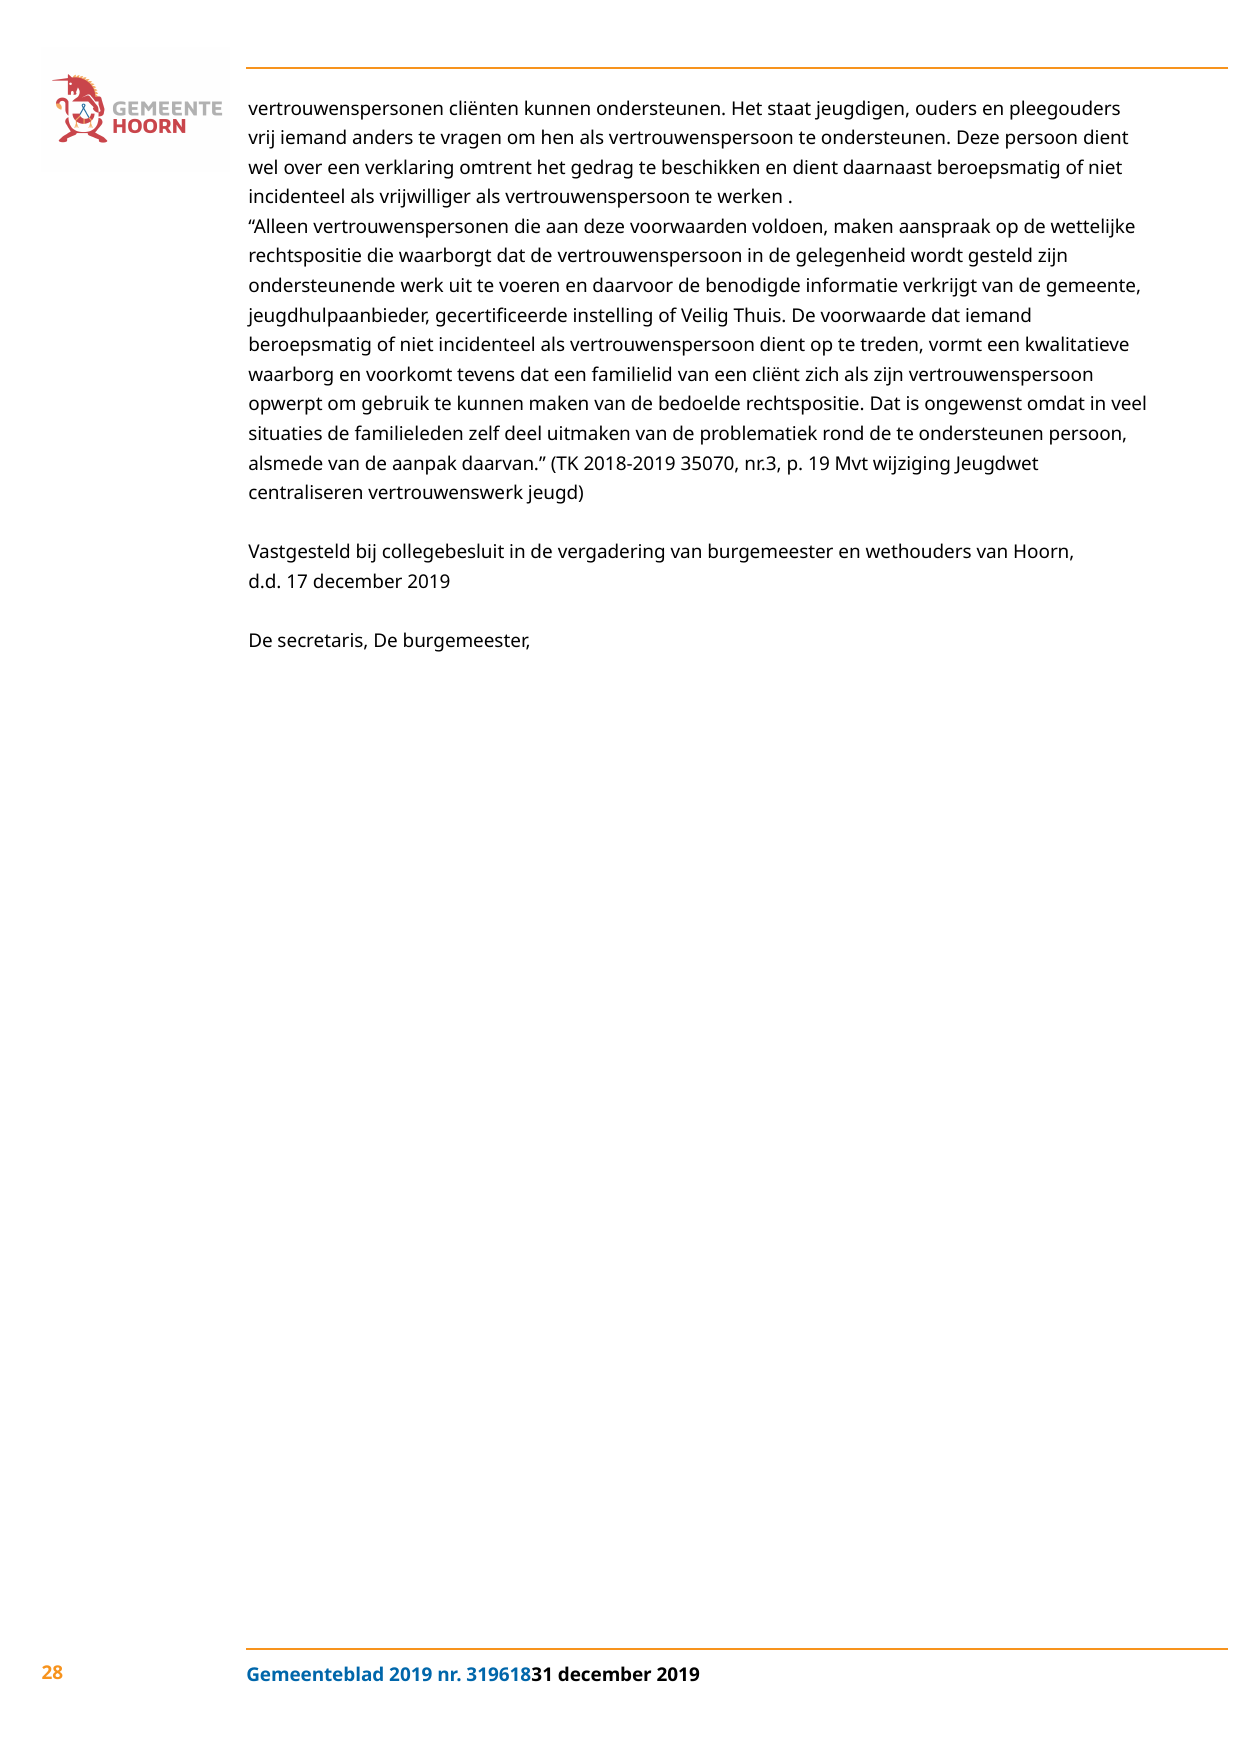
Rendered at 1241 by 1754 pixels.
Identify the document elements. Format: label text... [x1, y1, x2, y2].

text vertrouwenspersonen cliënten kunnen ondersteunen. Het staat jeugdigen, ouders en pleegouders vrij iemand anders te vragen om hen als vertrouwenspersoon te ondersteunen. Deze persoon dient wel over een verklaring omtrent het gedrag te beschikken en dient daarnaast beroepsmatig of niet incidenteel als vrijwilliger als vertrouwenspersoon te werken . [248, 95, 1152, 209]
text De secretaris, De burgemeester, [248, 627, 1152, 653]
text Vastgesteld bij collegebesluit in de vergadering van burgemeester en wethouders van Hoorn, [248, 538, 1152, 564]
picture [41, 47, 231, 172]
text d.d. 17 december 2019 [248, 568, 1152, 594]
text “Alleen vertrouwenspersonen die aan deze voorwaarden voldoen, maken aanspraak op de wettelijke rechtspositie die waarborgt dat de vertrouwenspersoon in de gelegenheid wordt gesteld zijn ondersteunende werk uit te voeren en daarvoor de benodigde informatie verkrijgt van de gemeente, jeugdhulpaanbieder, gecertificeerde instelling of Veilig Thuis. De voorwaarde dat iemand beroepsmatig of niet incidenteel als vertrouwenspersoon dient op te treden, vormt een kwalitatieve waarborg en voorkomt tevens dat een familielid van een cliënt zich als zijn vertrouwenspersoon opwerpt om gebruik te kunnen maken van de bedoelde rechtspositie. Dat is ongewenst omdat in veel situaties de familieleden zelf deel uitmaken van de problematiek rond de te ondersteunen persoon, alsmede van de aanpak daarvan.” (TK 2018-2019 35070, nr.3, p. 19 Mvt wijziging Jeugdwet centraliseren vertrouwenswerk jeugd) [248, 213, 1152, 505]
